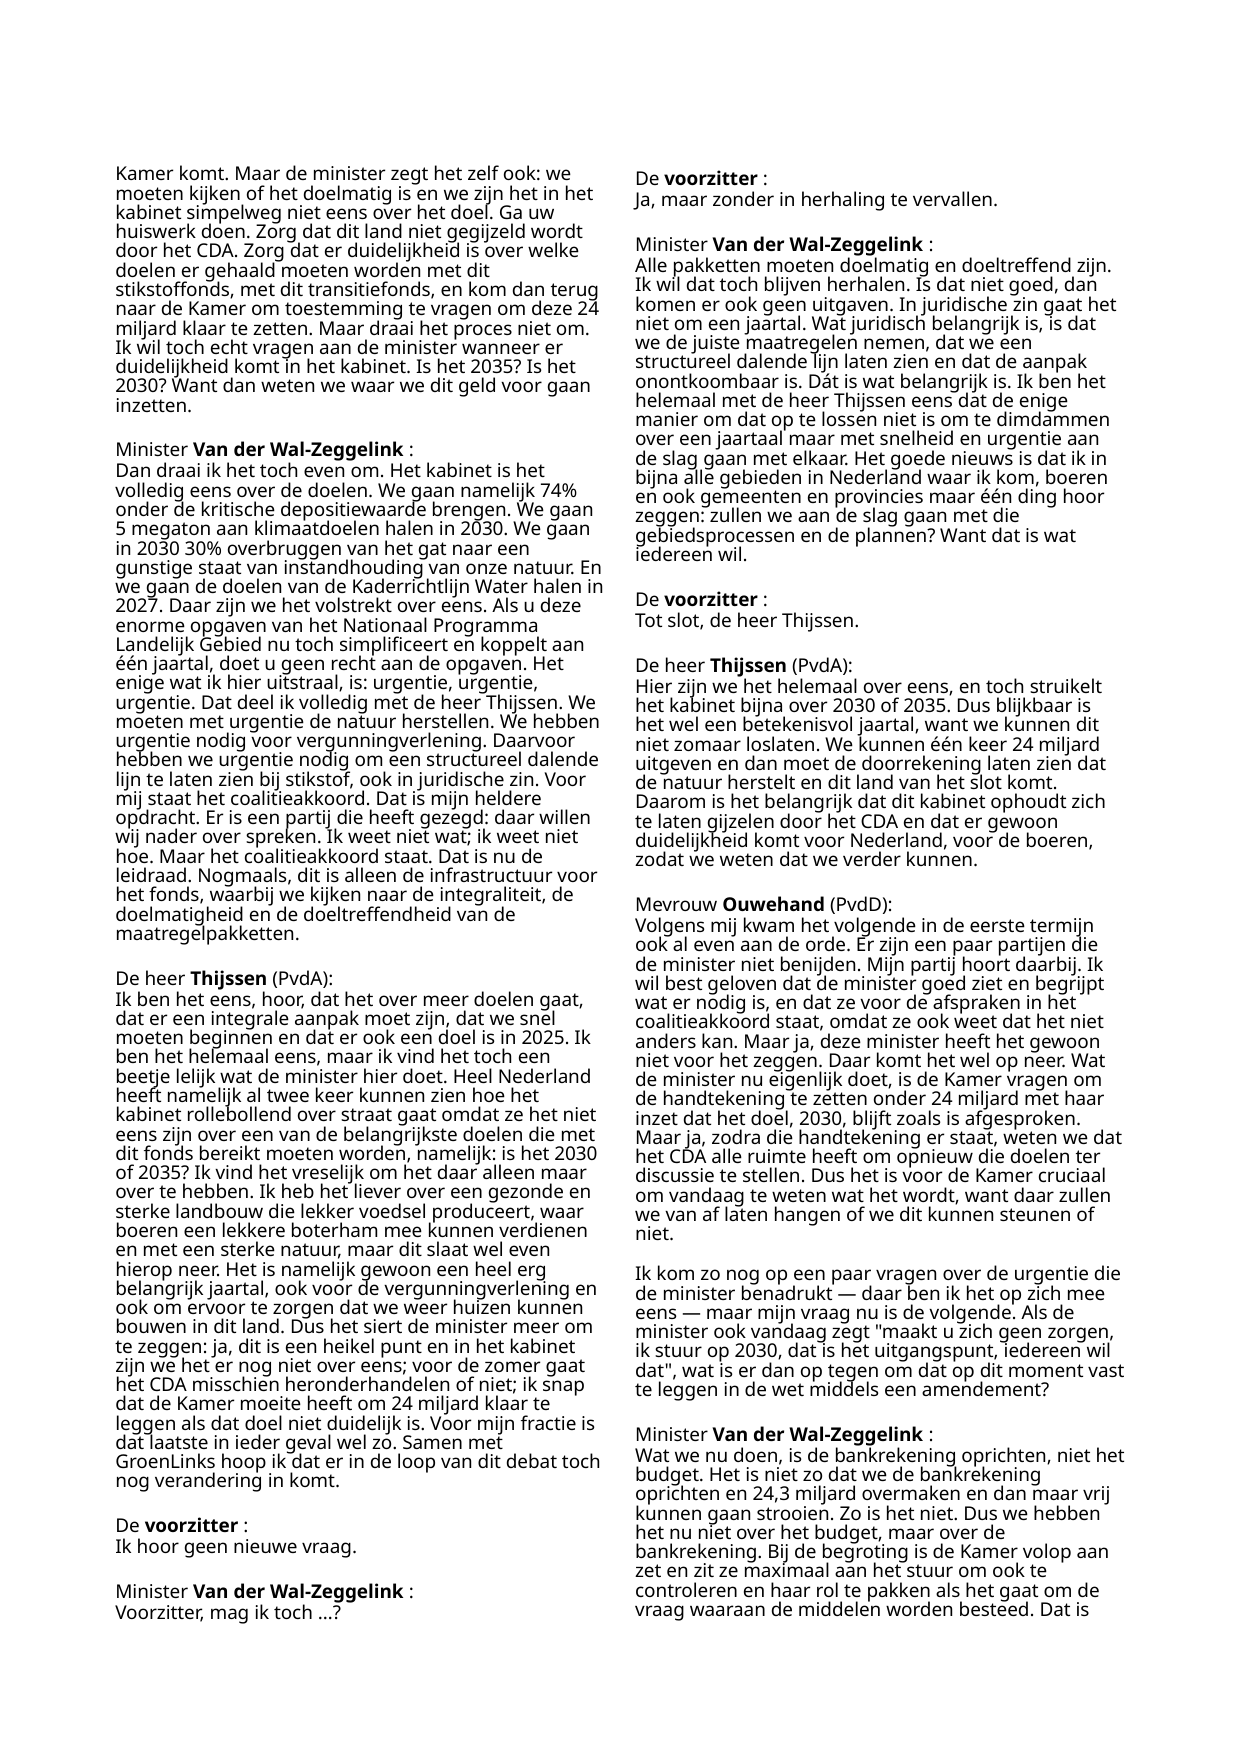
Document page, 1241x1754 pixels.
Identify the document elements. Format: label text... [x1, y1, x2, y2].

text Minister Van der Wal-Zeggelink : [635, 231, 1125, 257]
text Tot slot, de heer Thijssen. [635, 612, 1125, 631]
text Ik hoor geen nieuwe vraag. [115, 1538, 605, 1558]
text Ik ben het eens, hoor, dat het over meer doelen gaat, dat er een integrale aanpak moet zijn, dat we snel moeten beginnen en dat er ook een doel is in 2025. Ik ben het helemaal eens, maar ik vind het toch een beetje lelijk wat de minister hier doet. Heel Nederland heeft namelijk al twee keer kunnen zien hoe het kabinet rollebollend over straat gaat omdat ze het niet eens zijn over een van de belangrijkste doelen die met dit fonds bereikt moeten worden, namelijk: is het 2030 of 2035? Ik vind het vreselijk om het daar alleen maar over te hebben. Ik heb het liever over een gezonde en sterke landbouw die lekker voedsel produceert, waar boeren een lekkere boterham mee kunnen verdienen en met een sterke natuur, maar dit slaat wel even hierop neer. Het is namelijk gewoon een heel erg belangrijk jaartal, ook voor de vergunningverlening en ook om ervoor te zorgen dat we weer huizen kunnen bouwen in dit land. Dus het siert de minister meer om te zeggen: ja, dit is een heikel punt en in het kabinet zijn we het er nog niet over eens; voor de zomer gaat het CDA misschien heronderhandelen of niet; ik snap dat de Kamer moeite heeft om 24 miljard klaar te leggen als dat doel niet duidelijk is. Voor mijn fractie is dat laatste in ieder geval wel zo. Samen met GroenLinks hoop ik dat er in de loop van dit debat toch nog verandering in komt. [115, 991, 605, 1492]
text Mevrouw Ouwehand (PvdD): [635, 891, 1125, 917]
text De voorzitter : [115, 1513, 605, 1538]
text Wat we nu doen, is de bankrekening oprichten, niet het budget. Het is niet zo dat we de bankrekening oprichten en 24,3 miljard overmaken en dan maar vrij kunnen gaan strooien. Zo is het niet. Dus we hebben het nu niet over het budget, maar over de bankrekening. Bij de begroting is de Kamer volop aan zet en zit ze maximaal aan het stuur om ook te controleren en haar rol te pakken als het gaat om de vraag waaraan de middelen worden besteed. Dat is [635, 1447, 1125, 1620]
text Dan draai ik het toch even om. Het kabinet is het volledig eens over de doelen. We gaan namelijk 74% onder de kritische depositiewaarde brengen. We gaan 5 megaton aan klimaatdoelen halen in 2030. We gaan in 2030 30% overbruggen van het gat naar een gunstige staat van instandhouding van onze natuur. En we gaan de doelen van de Kaderrichtlijn Water halen in 2027. Daar zijn we het volstrekt over eens. Als u deze enorme opgaven van het Nationaal Programma Landelijk Gebied nu toch simplificeert en koppelt aan één jaartal, doet u geen recht aan de opgaven. Het enige wat ik hier uitstraal, is: urgentie, urgentie, urgentie. Dat deel ik volledig met de heer Thijssen. We moeten met urgentie de natuur herstellen. We hebben urgentie nodig voor vergunningverlening. Daarvoor hebben we urgentie nodig om een structureel dalende lijn te laten zien bij stikstof, ook in juridische zin. Voor mij staat het coalitieakkoord. Dat is mijn heldere opdracht. Er is een partij die heeft gezegd: daar willen wij nader over spreken. Ik weet niet wat; ik weet niet hoe. Maar het coalitieakkoord staat. Dat is nu de leidraad. Nogmaals, dit is alleen de infrastructuur voor het fonds, waarbij we kijken naar de integraliteit, de doelmatigheid en de doeltreffendheid van de maatregelpakketten. [115, 462, 605, 944]
text De voorzitter : [635, 165, 1125, 191]
text Voorzitter, mag ik toch …? [115, 1604, 605, 1623]
text Kamer komt. Maar de minister zegt het zelf ook: we moeten kijken of het doelmatig is en we zijn het in het kabinet simpelweg niet eens over het doel. Ga uw huiswerk doen. Zorg dat dit land niet gegijzeld wordt door het CDA. Zorg dat er duidelijkheid is over welke doelen er gehaald moeten worden met dit stikstoffonds, met dit transitiefonds, en kom dan terug naar de Kamer om toestemming te vragen om deze 24 miljard klaar te zetten. Maar draai het proces niet om. Ik wil toch echt vragen aan de minister wanneer er duidelijkheid komt in het kabinet. Is het 2035? Is het 2030? Want dan weten we waar we dit geld voor gaan inzetten. [115, 165, 605, 416]
text De heer Thijssen (PvdA): [635, 652, 1125, 678]
text Alle pakketten moeten doelmatig en doeltreffend zijn. Ik wil dat toch blijven herhalen. Is dat niet goed, dan komen er ook geen uitgaven. In juridische zin gaat het niet om een jaartal. Wat juridisch belangrijk is, is dat we de juiste maatregelen nemen, dat we een structureel dalende lijn laten zien en dat de aanpak onontkoombaar is. Dát is wat belangrijk is. Ik ben het helemaal met de heer Thijssen eens dat de enige manier om dat op te lossen niet is om te dimdammen over een jaartaal maar met snelheid en urgentie aan de slag gaan met elkaar. Het goede nieuws is dat ik in bijna alle gebieden in Nederland waar ik kom, boeren en ook gemeenten en provincies maar één ding hoor zeggen: zullen we aan de slag gaan met die gebiedsprocessen en de plannen? Want dat is wat iedereen wil. [635, 257, 1125, 565]
text De voorzitter : [635, 586, 1125, 612]
text Minister Van der Wal-Zeggelink : [115, 1578, 605, 1604]
text Minister Van der Wal-Zeggelink : [115, 437, 605, 462]
text De heer Thijssen (PvdA): [115, 965, 605, 991]
text Ik kom zo nog op een paar vragen over de urgentie die de minister benadrukt — daar ben ik het op zich mee eens — maar mijn vraag nu is de volgende. Als de minister ook vandaag zegt "maakt u zich geen zorgen, ik stuur op 2030, dat is het uitgangspunt, iedereen wil dat", wat is er dan op tegen om dat op dit moment vast te leggen in de wet middels een amendement? [635, 1265, 1125, 1400]
text Minister Van der Wal-Zeggelink : [635, 1421, 1125, 1447]
text Ja, maar zonder in herhaling te vervallen. [635, 191, 1125, 210]
text Hier zijn we het helemaal over eens, en toch struikelt het kabinet bijna over 2030 of 2035. Dus blijkbaar is het wel een betekenisvol jaartal, want we kunnen dit niet zomaar loslaten. We kunnen één keer 24 miljard uitgeven en dan moet de doorrekening laten zien dat de natuur herstelt en dit land van het slot komt. Daarom is het belangrijk dat dit kabinet ophoudt zich te laten gijzelen door het CDA en dat er gewoon duidelijkheid komt voor Nederland, voor de boeren, zodat we weten dat we verder kunnen. [635, 678, 1125, 870]
text Volgens mij kwam het volgende in de eerste termijn ook al even aan de orde. Er zijn een paar partijen die de minister niet benijden. Mijn partij hoort daarbij. Ik wil best geloven dat de minister goed ziet en begrijpt wat er nodig is, en dat ze voor de afspraken in het coalitieakkoord staat, omdat ze ook weet dat het niet anders kan. Maar ja, deze minister heeft het gewoon niet voor het zeggen. Daar komt het wel op neer. Wat de minister nu eigenlijk doet, is de Kamer vragen om de handtekening te zetten onder 24 miljard met haar inzet dat het doel, 2030, blijft zoals is afgesproken. Maar ja, zodra die handtekening er staat, weten we dat het CDA alle ruimte heeft om opnieuw die doelen ter discussie te stellen. Dus het is voor de Kamer cruciaal om vandaag te weten wat het wordt, want daar zullen we van af laten hangen of we dit kunnen steunen of niet. [635, 917, 1125, 1244]
